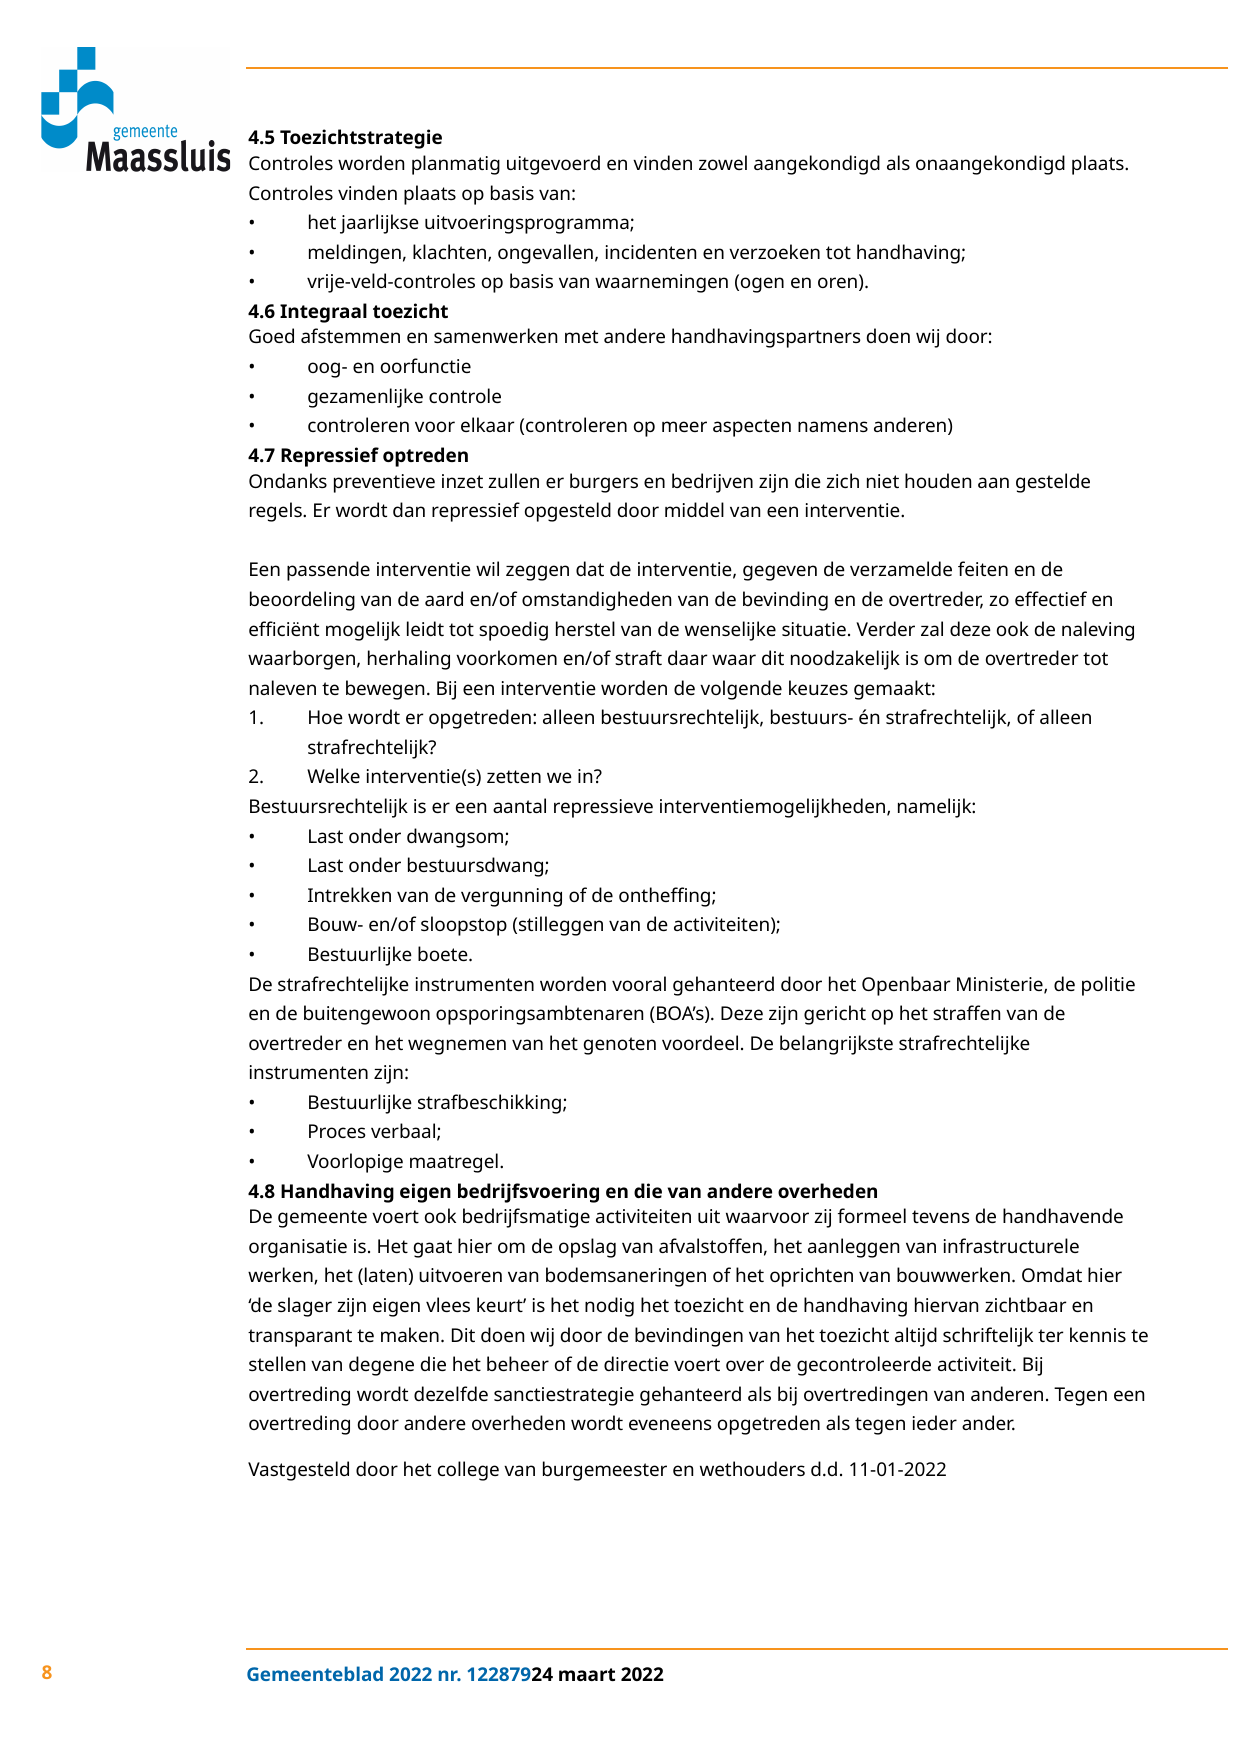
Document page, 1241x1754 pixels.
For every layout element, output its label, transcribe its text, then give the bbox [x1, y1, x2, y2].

text Bestuursrechtelijk is er een aantal repressieve interventiemogelijkheden, namelijk: [248, 793, 1152, 819]
list Bestuurlijke boete. [248, 941, 1152, 967]
list gezamenlijke controle [248, 383, 1152, 409]
text 4.5 Toezichtstrategie [248, 124, 1152, 150]
picture [41, 47, 231, 172]
list het jaarlijkse uitvoeringsprogramma; [248, 209, 1152, 235]
list Proces verbaal; [248, 1119, 1152, 1144]
picture [41, 47, 77, 92]
list Voorlopige maatregel. [248, 1148, 1152, 1174]
text Goed afstemmen en samenwerken met andere handhavingspartners doen wij door: [248, 324, 1152, 349]
list controleren voor elkaar (controleren op meer aspecten namens anderen) [248, 412, 1152, 438]
list Hoe wordt er opgetreden: alleen bestuursrechtelijk, bestuurs- én strafrechtelijk, of alleen strafrechtelijk? [248, 704, 1152, 760]
text De strafrechtelijke instrumenten worden vooral gehanteerd door het Openbaar Ministerie, de politie en de buitengewoon opsporingsambtenaren (BOA’s). Deze zijn gericht op het straffen van de overtreder en het wegnemen van het genoten voordeel. De belangrijkste strafrechtelijke instrumenten zijn: [248, 971, 1152, 1085]
text 4.7 Repressief optreden [248, 442, 1152, 468]
text Vastgesteld door het college van burgemeester en wethouders d.d. 11-01-2022 [248, 1456, 1152, 1482]
list Last onder dwangsom; [248, 823, 1152, 848]
list oog- en oorfunctie [248, 353, 1152, 379]
list Last onder bestuursdwang; [248, 852, 1152, 878]
text 4.6 Integraal toezicht [248, 298, 1152, 324]
text De gemeente voert ook bedrijfsmatige activiteiten uit waarvoor zij formeel tevens de handhavende organisatie is. Het gaat hier om de opslag van afvalstoffen, het aanleggen van infrastructurele werken, het (laten) uitvoeren van bodemsaneringen of het oprichten van bouwwerken. Omdat hier ‘de slager zijn eigen vlees keurt’ is het nodig het toezicht en de handhaving hiervan zichtbaar en transparant te maken. Dit doen wij door de bevindingen van het toezicht altijd schriftelijk ter kennis te stellen van degene die het beheer of de directie voert over de gecontroleerde activiteit. Bij overtreding wordt dezelfde sanctiestrategie gehanteerd als bij overtredingen van anderen. Tegen een overtreding door andere overheden wordt eveneens opgetreden als tegen ieder ander. [248, 1203, 1152, 1436]
list Intrekken van de vergunning of de ontheffing; [248, 882, 1152, 908]
text Een passende interventie wil zeggen dat de interventie, gegeven de verzamelde feiten en de beoordeling van de aard en/of omstandigheden van de bevinding en de overtreder, zo effectief en efficiënt mogelijk leidt tot spoedig herstel van de wenselijke situatie. Verder zal deze ook de naleving waarborgen, herhaling voorkomen en/of straft daar waar dit noodzakelijk is om de overtreder tot naleven te bewegen. Bij een interventie worden de volgende keuzes gemaakt: [248, 557, 1152, 701]
list vrije-veld-controles op basis van waarnemingen (ogen en oren). [248, 268, 1152, 294]
list Bestuurlijke strafbeschikking; [248, 1089, 1152, 1115]
list meldingen, klachten, ongevallen, incidenten en verzoeken tot handhaving; [248, 239, 1152, 264]
list Welke interventie(s) zetten we in? [248, 764, 1152, 789]
text Controles worden planmatig uitgevoerd en vinden zowel aangekondigd als onaangekondigd plaats. Controles vinden plaats op basis van: [248, 150, 1152, 205]
text Ondanks preventieve inzet zullen er burgers en bedrijven zijn die zich niet houden aan gestelde regels. Er wordt dan repressief opgesteld door middel van een interventie. [248, 468, 1152, 523]
list Bouw- en/of sloopstop (stilleggen van de activiteiten); [248, 912, 1152, 937]
text 4.8 Handhaving eigen bedrijfsvoering en die van andere overheden [248, 1178, 1152, 1203]
